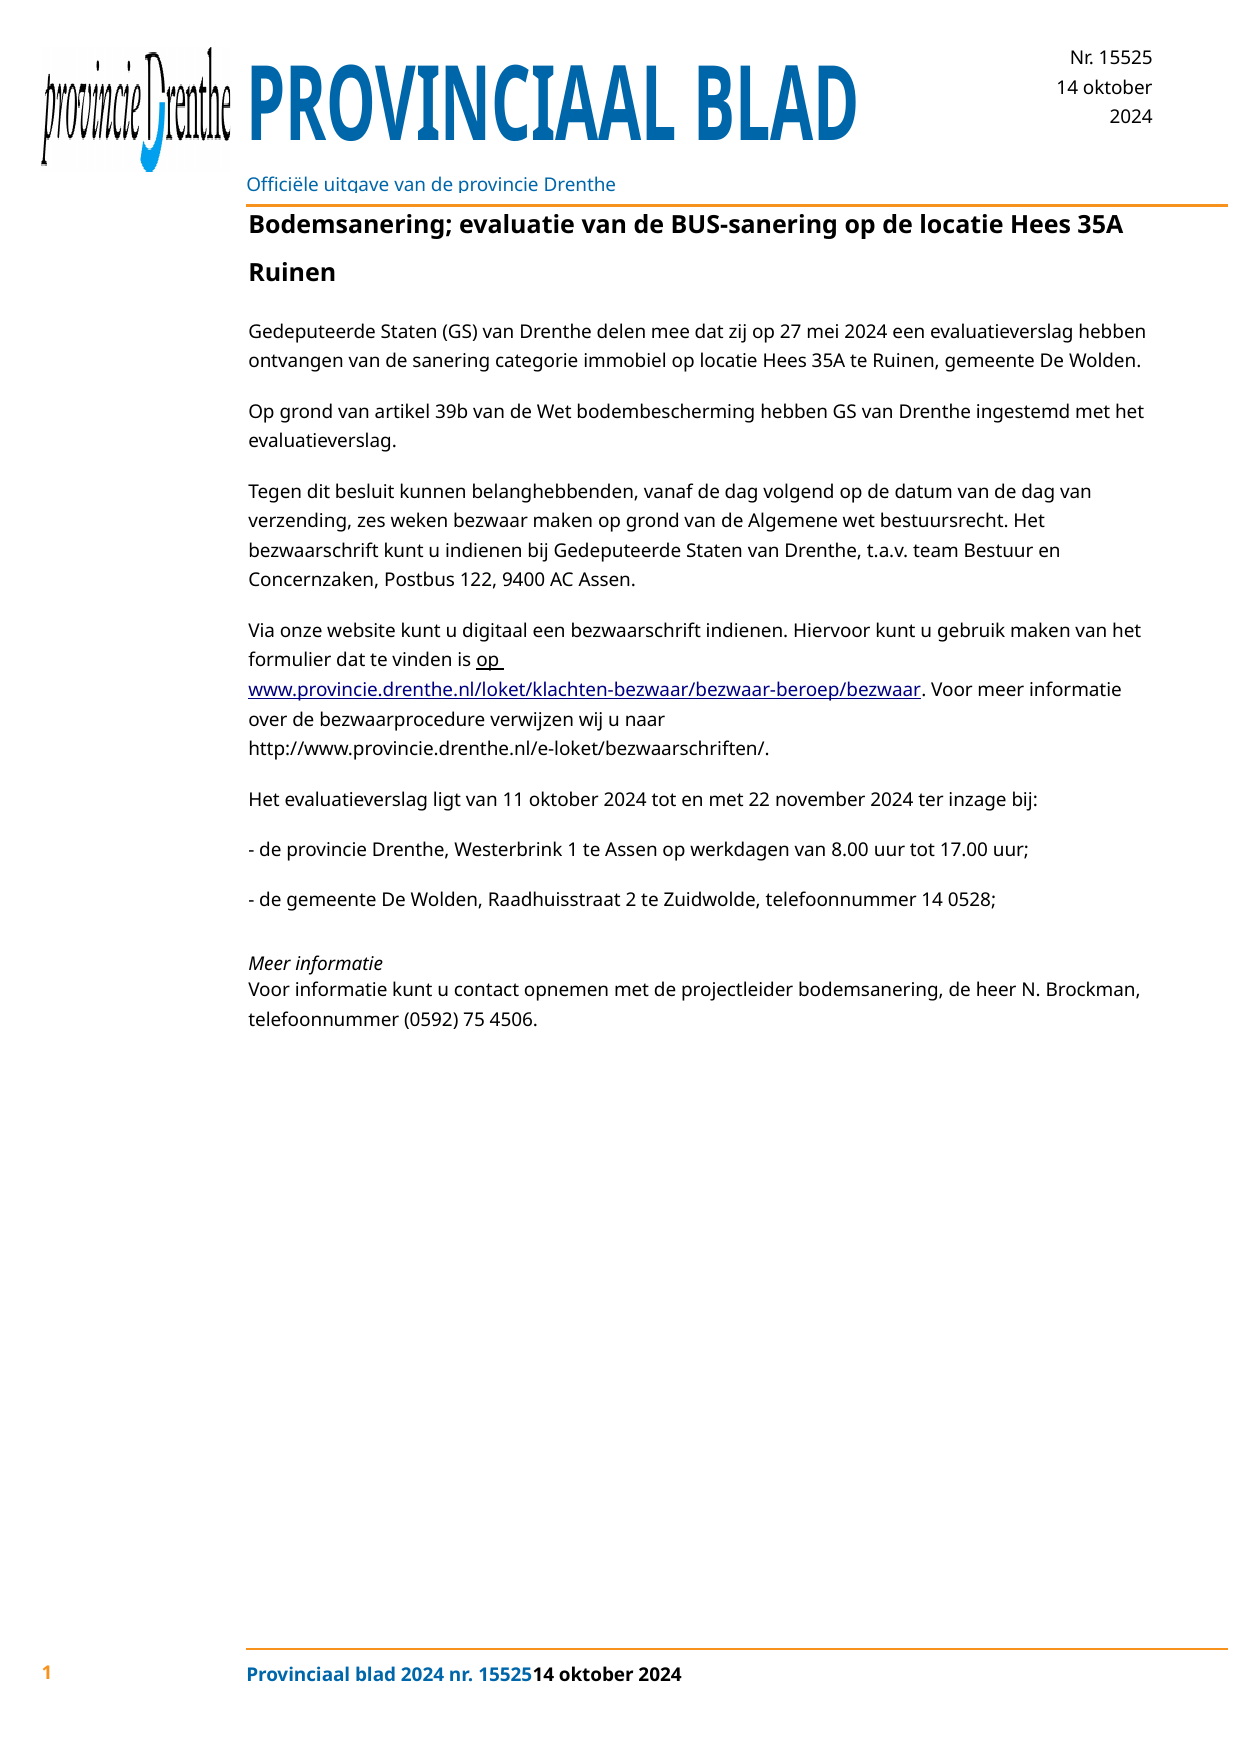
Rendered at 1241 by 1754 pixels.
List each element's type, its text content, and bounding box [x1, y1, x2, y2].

text Het evaluatieverslag ligt van 11 oktober 2024 tot en met 22 november 2024 ter inzage bij: [248, 786, 1152, 812]
text Tegen dit besluit kunnen belanghebbenden, vanaf de dag volgend op de datum van de dag van verzending, zes weken bezwaar maken op grond van de Algemene wet bestuursrecht. Het bezwaarschrift kunt u indienen bij Gedeputeerde Staten van Drenthe, t.a.v. team Bestuur en Concernzaken, Postbus 122, 9400 AC Assen. [248, 478, 1152, 592]
text Meer informatie [248, 951, 1152, 976]
text Op grond van artikel 39b van de Wet bodembescherming hebben GS van Drenthe ingestemd met het evaluatieverslag. [248, 398, 1152, 453]
text Bodemsanering; evaluatie van de BUS-sanering op de locatie Hees 35A Ruinen [248, 207, 1152, 288]
text Via onze website kunt u digitaal een bezwaarschrift indienen. Hiervoor kunt u gebruik maken van het formulier dat te vinden is op www.provincie.drenthe.nl/loket/klachten-bezwaar/bezwaar-beroep/bezwaar. Voor meer informatie over de bezwaarprocedure verwijzen wij u naar http://www.provincie.drenthe.nl/e-loket/bezwaarschriften/. [248, 617, 1152, 761]
text - de provincie Drenthe, Westerbrink 1 te Assen op werkdagen van 8.00 uur tot 17.00 uur; [248, 836, 1152, 862]
text Voor informatie kunt u contact opnemen met de projectleider bodemsanering, de heer N. Brockman, telefoonnummer (0592) 75 4506. [248, 976, 1152, 1032]
picture [41, 47, 231, 172]
text Gedeputeerde Staten (GS) van Drenthe delen mee dat zij op 27 mei 2024 een evaluatieverslag hebben ontvangen van de sanering categorie immobiel op locatie Hees 35A te Ruinen, gemeente De Wolden. [248, 318, 1152, 373]
text - de gemeente De Wolden, Raadhuisstraat 2 te Zuidwolde, telefoonnummer 14 0528; [248, 887, 1152, 912]
